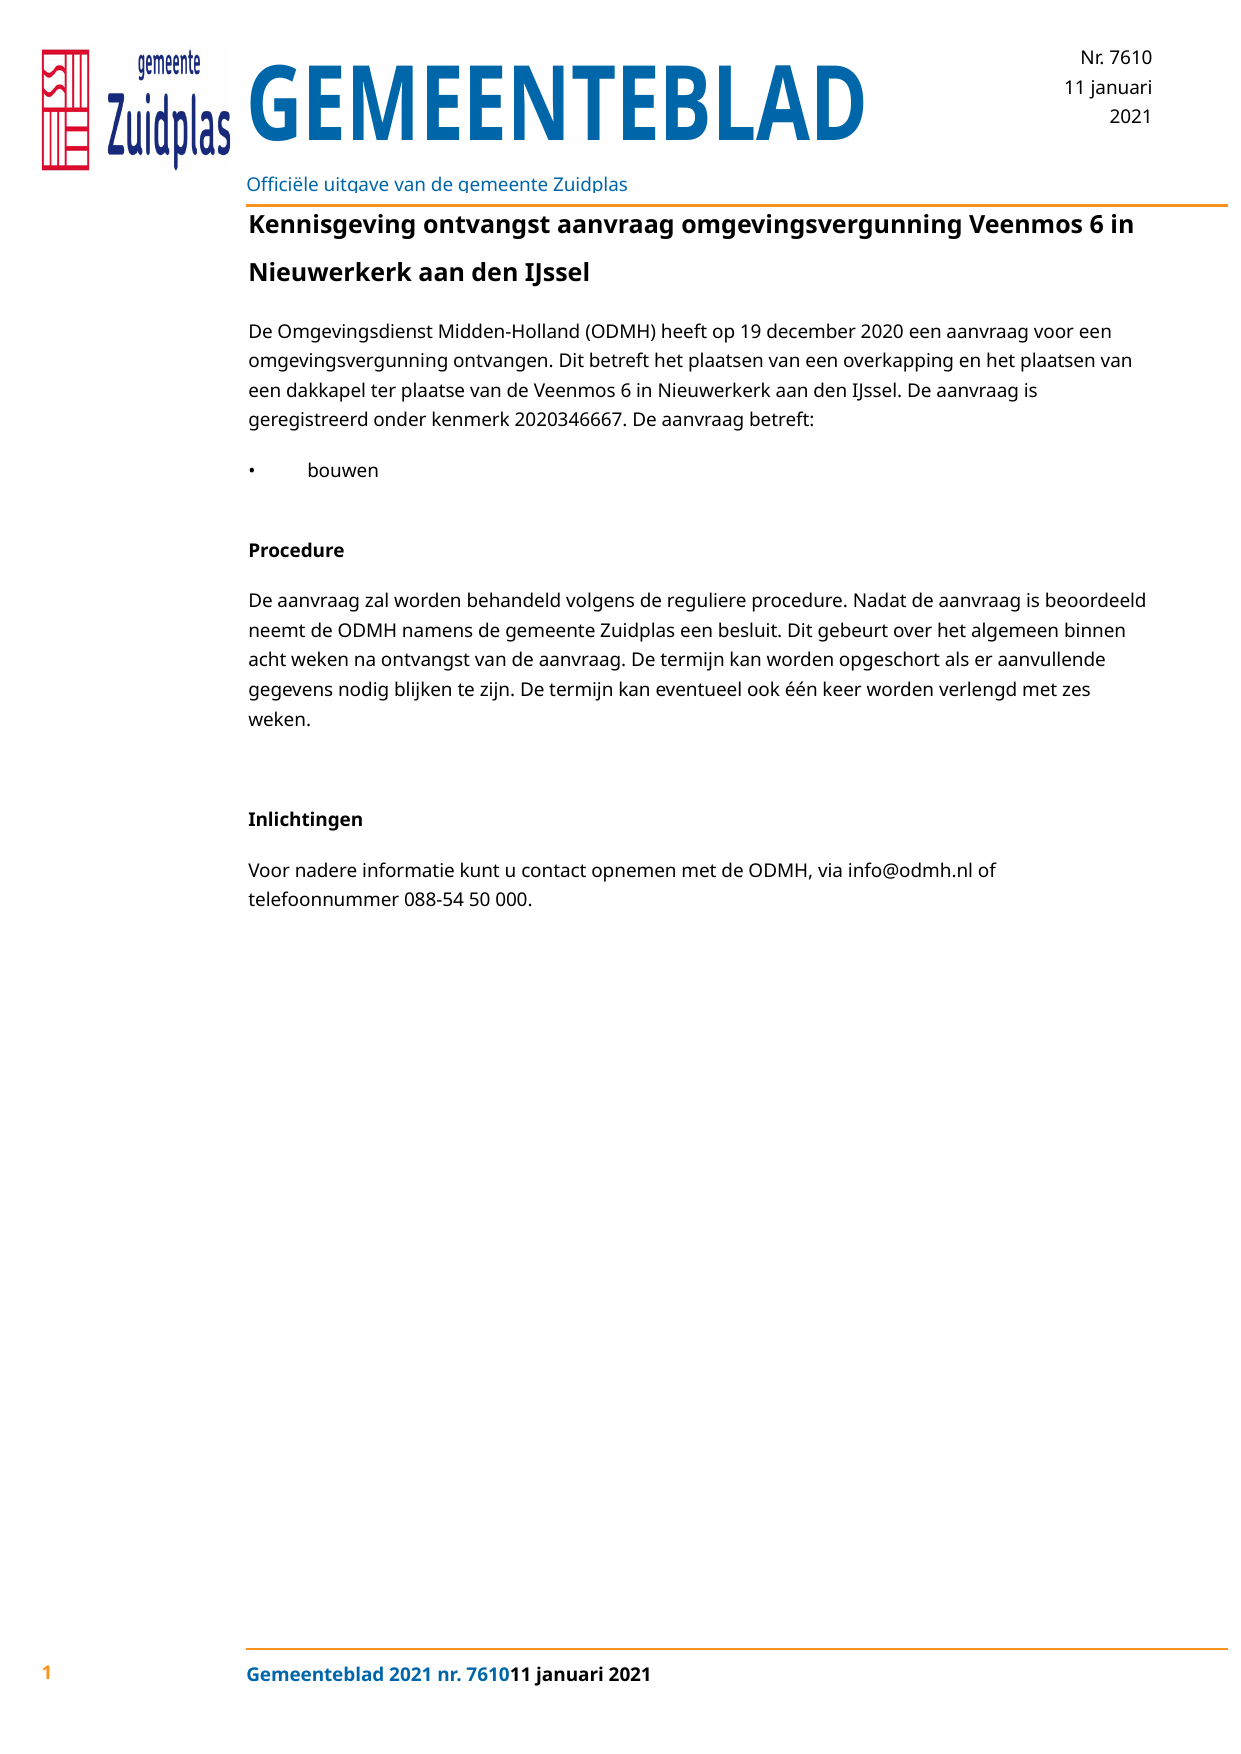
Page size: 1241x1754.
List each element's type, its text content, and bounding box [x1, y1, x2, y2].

text Voor nadere informatie kunt u contact opnemen met de ODMH, via info@odmh.nl of telefoonnummer 088-54 50 000. [248, 857, 1152, 912]
picture [41, 47, 231, 172]
list bouwen [248, 457, 1152, 483]
text Kennisgeving ontvangst aanvraag omgevingsvergunning Veenmos 6 in Nieuwerkerk aan den IJssel [248, 207, 1152, 288]
text Inlichtingen [248, 807, 1152, 832]
text De Omgevingsdienst Midden-Holland (ODMH) heeft op 19 december 2020 een aanvraag voor een omgevingsvergunning ontvangen. Dit betreft het plaatsen van een overkapping en het plaatsen van een dakkapel ter plaatse van de Veenmos 6 in Nieuwerkerk aan den IJssel. De aanvraag is geregistreerd onder kenmerk 2020346667. De aanvraag betreft: [248, 318, 1152, 432]
text Procedure [248, 537, 1152, 563]
text De aanvraag zal worden behandeld volgens de reguliere procedure. Nadat de aanvraag is beoordeeld neemt de ODMH namens de gemeente Zuidplas een besluit. Dit gebeurt over het algemeen binnen acht weken na ontvangst van de aanvraag. De termijn kan worden opgeschort als er aanvullende gegevens nodig blijken te zijn. De termijn kan eventueel ook één keer worden verlengd met zes weken. [248, 587, 1152, 732]
